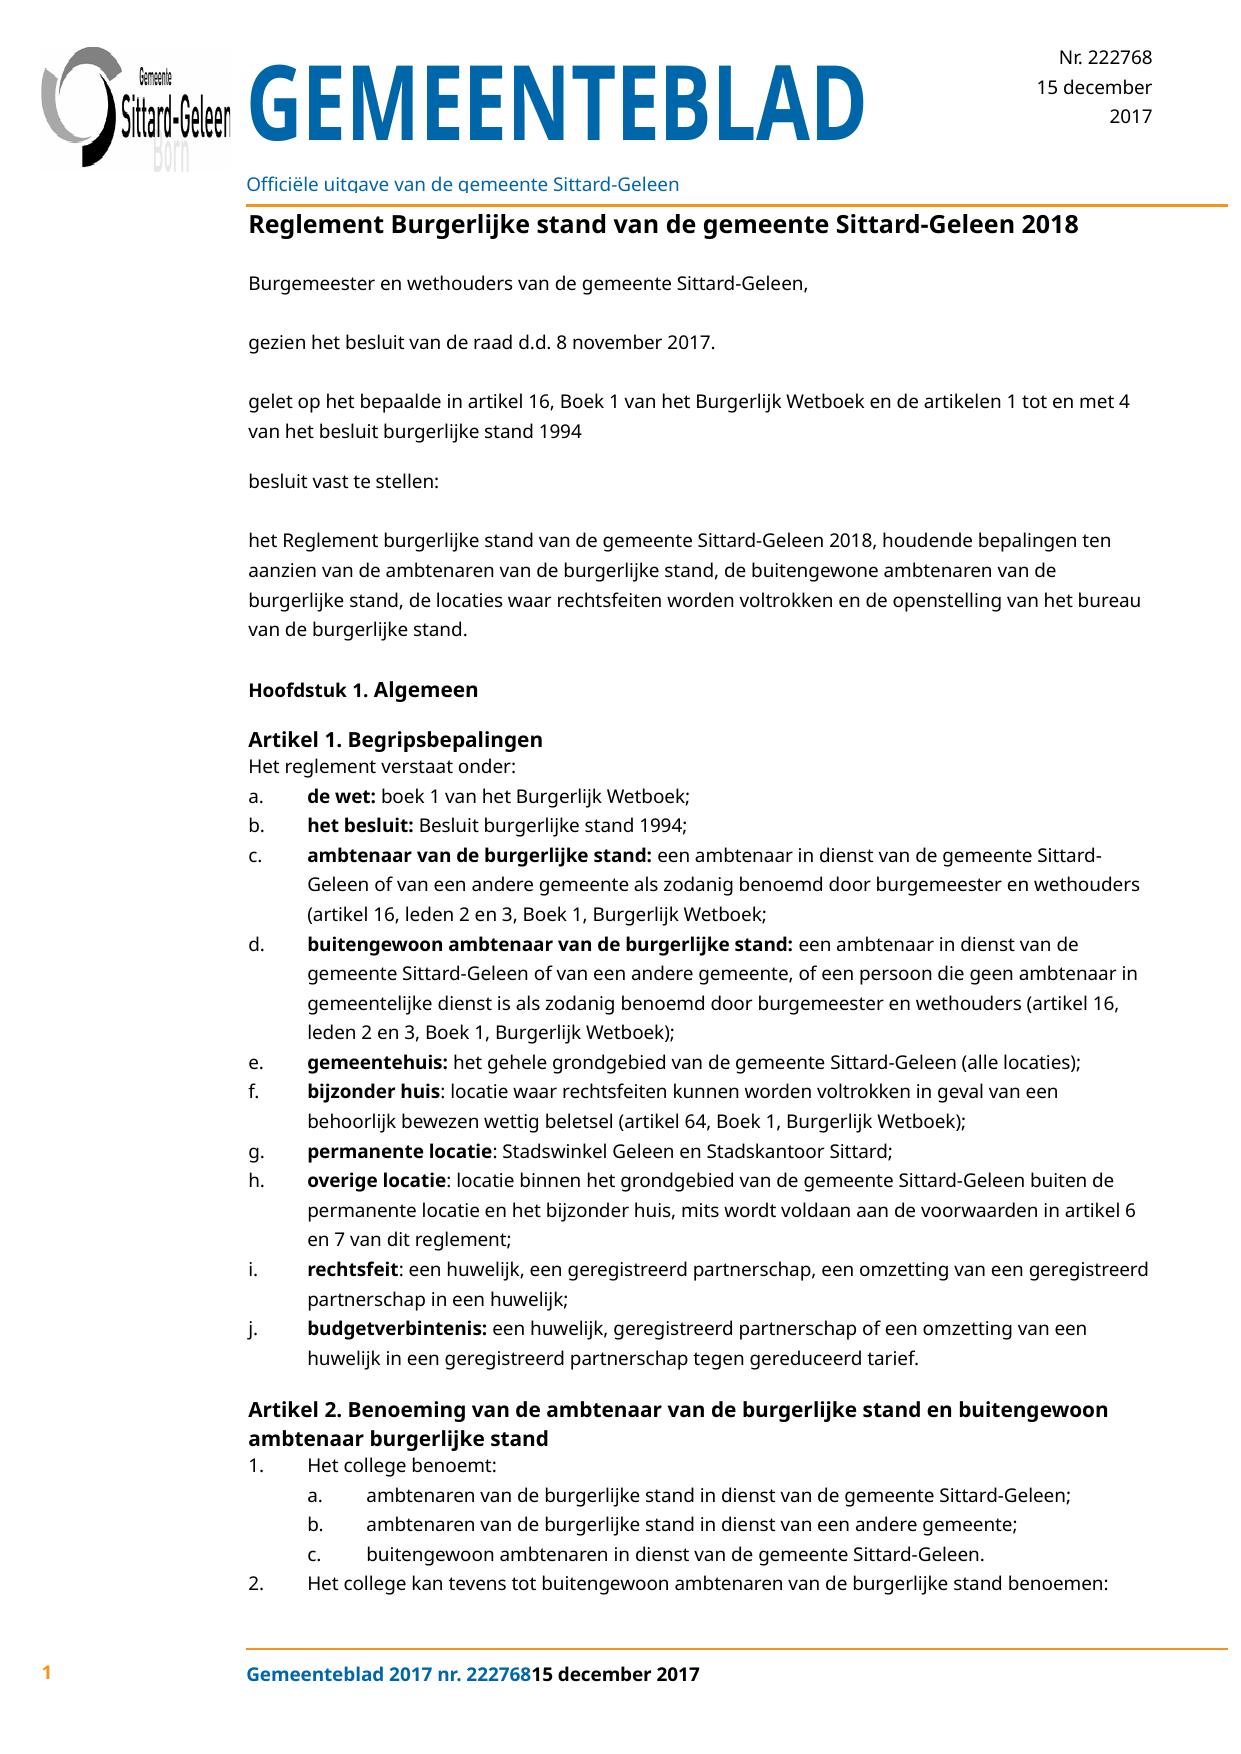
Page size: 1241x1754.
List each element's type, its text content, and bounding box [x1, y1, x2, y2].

list buitengewoon ambtenaar van de burgerlijke stand: een ambtenaar in dienst van de gemeente Sittard-Geleen of van een andere gemeente, of een persoon die geen ambtenaar in gemeentelijke dienst is als zodanig benoemd door burgemeester en wethouders (artikel 16, leden 2 en 3, Boek 1, Burgerlijk Wetboek); [248, 931, 1152, 1045]
text Hoofdstuk 1. Algemeen [248, 676, 1152, 704]
text Artikel 1. Begripsbepalingen [248, 725, 1152, 753]
text Burgemeester en wethouders van de gemeente Sittard-Geleen, [248, 270, 1152, 296]
list ambtenaren van de burgerlijke stand in dienst van een andere gemeente; [307, 1511, 1152, 1537]
text gezien het besluit van de raad d.d. 8 november 2017. [248, 329, 1152, 355]
list de wet: boek 1 van het Burgerlijk Wetboek; [248, 783, 1152, 809]
list overige locatie: locatie binnen het grondgebied van de gemeente Sittard-Geleen buiten de permanente locatie en het bijzonder huis, mits wordt voldaan aan de voorwaarden in artikel 6 en 7 van dit reglement; [248, 1167, 1152, 1252]
list ambtenaren van de burgerlijke stand in dienst van de gemeente Sittard-Geleen; [307, 1482, 1152, 1508]
list Het college benoemt: [248, 1452, 1152, 1478]
list buitengewoon ambtenaren in dienst van de gemeente Sittard-Geleen. [307, 1541, 1152, 1567]
text gelet op het bepaalde in artikel 16, Boek 1 van het Burgerlijk Wetboek en de artikelen 1 tot en met 4 van het besluit burgerlijke stand 1994 [248, 389, 1152, 444]
list permanente locatie: Stadswinkel Geleen en Stadskantoor Sittard; [248, 1138, 1152, 1164]
text besluit vast te stellen: [248, 468, 1152, 494]
text Artikel 2. Benoeming van de ambtenaar van de burgerlijke stand en buitengewoon ambtenaar burgerlijke stand [248, 1395, 1152, 1452]
text het Reglement burgerlijke stand van de gemeente Sittard-Geleen 2018, houdende bepalingen ten aanzien van de ambtenaren van de burgerlijke stand, de buitengewone ambtenaren van de burgerlijke stand, de locaties waar rechtsfeiten worden voltrokken en de openstelling van het bureau van de burgerlijke stand. [248, 528, 1152, 642]
text Reglement Burgerlijke stand van de gemeente Sittard-Geleen 2018 [248, 207, 1152, 241]
list budgetverbintenis: een huwelijk, geregistreerd partnerschap of een omzetting van een huwelijk in een geregistreerd partnerschap tegen gereduceerd tarief. [248, 1315, 1152, 1371]
list gemeentehuis: het gehele grondgebied van de gemeente Sittard-Geleen (alle locaties); [248, 1049, 1152, 1075]
list het besluit: Besluit burgerlijke stand 1994; [248, 812, 1152, 838]
text Het reglement verstaat onder: [248, 753, 1152, 779]
list rechtsfeit: een huwelijk, een geregistreerd partnerschap, een omzetting van een geregistreerd partnerschap in een huwelijk; [248, 1256, 1152, 1312]
list bijzonder huis: locatie waar rechtsfeiten kunnen worden voltrokken in geval van een behoorlijk bewezen wettig beletsel (artikel 64, Boek 1, Burgerlijk Wetboek); [248, 1079, 1152, 1134]
list Het college kan tevens tot buitengewoon ambtenaren van de burgerlijke stand benoemen: [248, 1571, 1152, 1596]
picture [41, 47, 231, 172]
list ambtenaar van de burgerlijke stand: een ambtenaar in dienst van de gemeente Sittard-Geleen of van een andere gemeente als zodanig benoemd door burgemeester en wethouders (artikel 16, leden 2 en 3, Boek 1, Burgerlijk Wetboek; [248, 842, 1152, 927]
